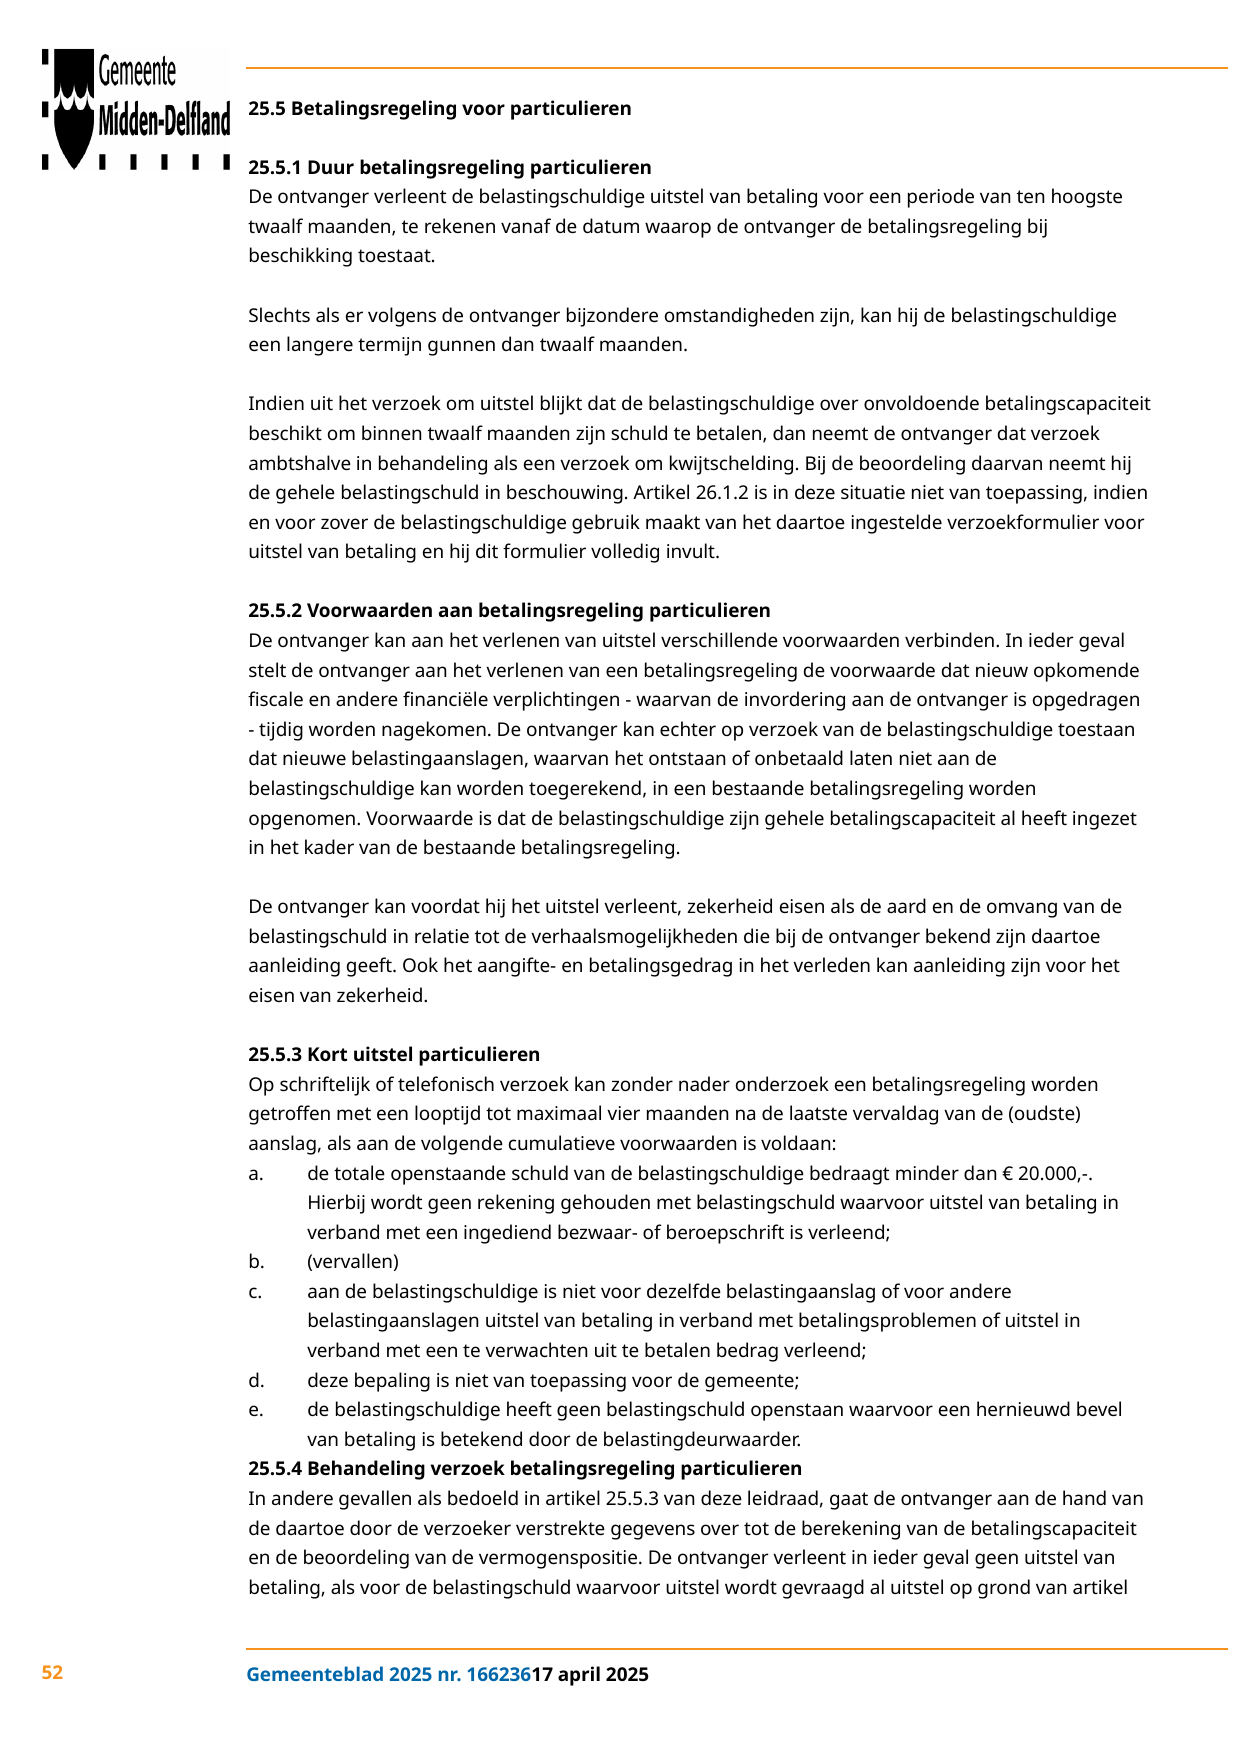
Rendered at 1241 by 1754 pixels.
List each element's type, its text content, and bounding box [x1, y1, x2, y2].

text 25.5.1 Duur betalingsregeling particulieren [248, 154, 1152, 180]
text Op schriftelijk of telefonisch verzoek kan zonder nader onderzoek een betalingsregeling worden getroffen met een looptijd tot maximaal vier maanden na de laatste vervaldag van de (oudste) aanslag, als aan de volgende cumulatieve voorwaarden is voldaan: [248, 1071, 1152, 1156]
list aan de belastingschuldige is niet voor dezelfde belastingaanslag of voor andere belastingaanslagen uitstel van betaling in verband met betalingsproblemen of uitstel in verband met een te verwachten uit te betalen bedrag verleend; [248, 1278, 1152, 1363]
text In andere gevallen als bedoeld in artikel 25.5.3 van deze leidraad, gaat de ontvanger aan de hand van de daartoe door de verzoeker verstrekte gegevens over tot de berekening van de betalingscapaciteit en de beoordeling van de vermogenspositie. De ontvanger verleent in ieder geval geen uitstel van betaling, als voor de belastingschuld waarvoor uitstel wordt gevraagd al uitstel op grond van artikel [248, 1485, 1152, 1600]
text Slechts als er volgens de ontvanger bijzondere omstandigheden zijn, kan hij de belastingschuldige een langere termijn gunnen dan twaalf maanden. [248, 302, 1152, 357]
text 25.5.2 Voorwaarden aan betalingsregeling particulieren [248, 598, 1152, 623]
list deze bepaling is niet van toepassing voor de gemeente; [248, 1367, 1152, 1393]
text Indien uit het verzoek om uitstel blijkt dat de belastingschuldige over onvoldoende betalingscapaciteit beschikt om binnen twaalf maanden zijn schuld te betalen, dan neemt de ontvanger dat verzoek ambtshalve in behandeling als een verzoek om kwijtschelding. Bij de beoordeling daarvan neemt hij de gehele belastingschuld in beschouwing. Artikel 26.1.2 is in deze situatie niet van toepassing, indien en voor zover de belastingschuldige gebruik maakt van het daartoe ingestelde verzoekformulier voor uitstel van betaling en hij dit formulier volledig invult. [248, 391, 1152, 564]
list de belastingschuldige heeft geen belastingschuld openstaan waarvoor een hernieuwd bevel van betaling is betekend door de belastingdeurwaarder. [248, 1396, 1152, 1452]
text 25.5 Betalingsregeling voor particulieren [248, 95, 1152, 121]
text 25.5.3 Kort uitstel particulieren [248, 1041, 1152, 1067]
text De ontvanger verleent de belastingschuldige uitstel van betaling voor een periode van ten hoogste twaalf maanden, te rekenen vanaf de datum waarop de ontvanger de betalingsregeling bij beschikking toestaat. [248, 183, 1152, 268]
list de totale openstaande schuld van de belastingschuldige bedraagt minder dan € 20.000,-. Hierbij wordt geen rekening gehouden met belastingschuld waarvoor uitstel van betaling in verband met een ingediend bezwaar- of beroepschrift is verleend; [248, 1160, 1152, 1245]
text 25.5.4 Behandeling verzoek betalingsregeling particulieren [248, 1456, 1152, 1481]
picture [41, 47, 231, 172]
text De ontvanger kan aan het verlenen van uitstel verschillende voorwaarden verbinden. In ieder geval stelt de ontvanger aan het verlenen van een betalingsregeling de voorwaarde dat nieuw opkomende fiscale en andere financiële verplichtingen - waarvan de invordering aan de ontvanger is opgedragen - tijdig worden nagekomen. De ontvanger kan echter op verzoek van de belastingschuldige toestaan dat nieuwe belastingaanslagen, waarvan het ontstaan of onbetaald laten niet aan de belastingschuldige kan worden toegerekend, in een bestaande betalingsregeling worden opgenomen. Voorwaarde is dat de belastingschuldige zijn gehele betalingscapaciteit al heeft ingezet in het kader van de bestaande betalingsregeling. [248, 627, 1152, 860]
list (vervallen) [248, 1248, 1152, 1274]
text De ontvanger kan voordat hij het uitstel verleent, zekerheid eisen als de aard en de omvang van de belastingschuld in relatie tot de verhaalsmogelijkheden die bij de ontvanger bekend zijn daartoe aanleiding geeft. Ook het aangifte- en betalingsgedrag in het verleden kan aanleiding zijn voor het eisen van zekerheid. [248, 893, 1152, 1008]
